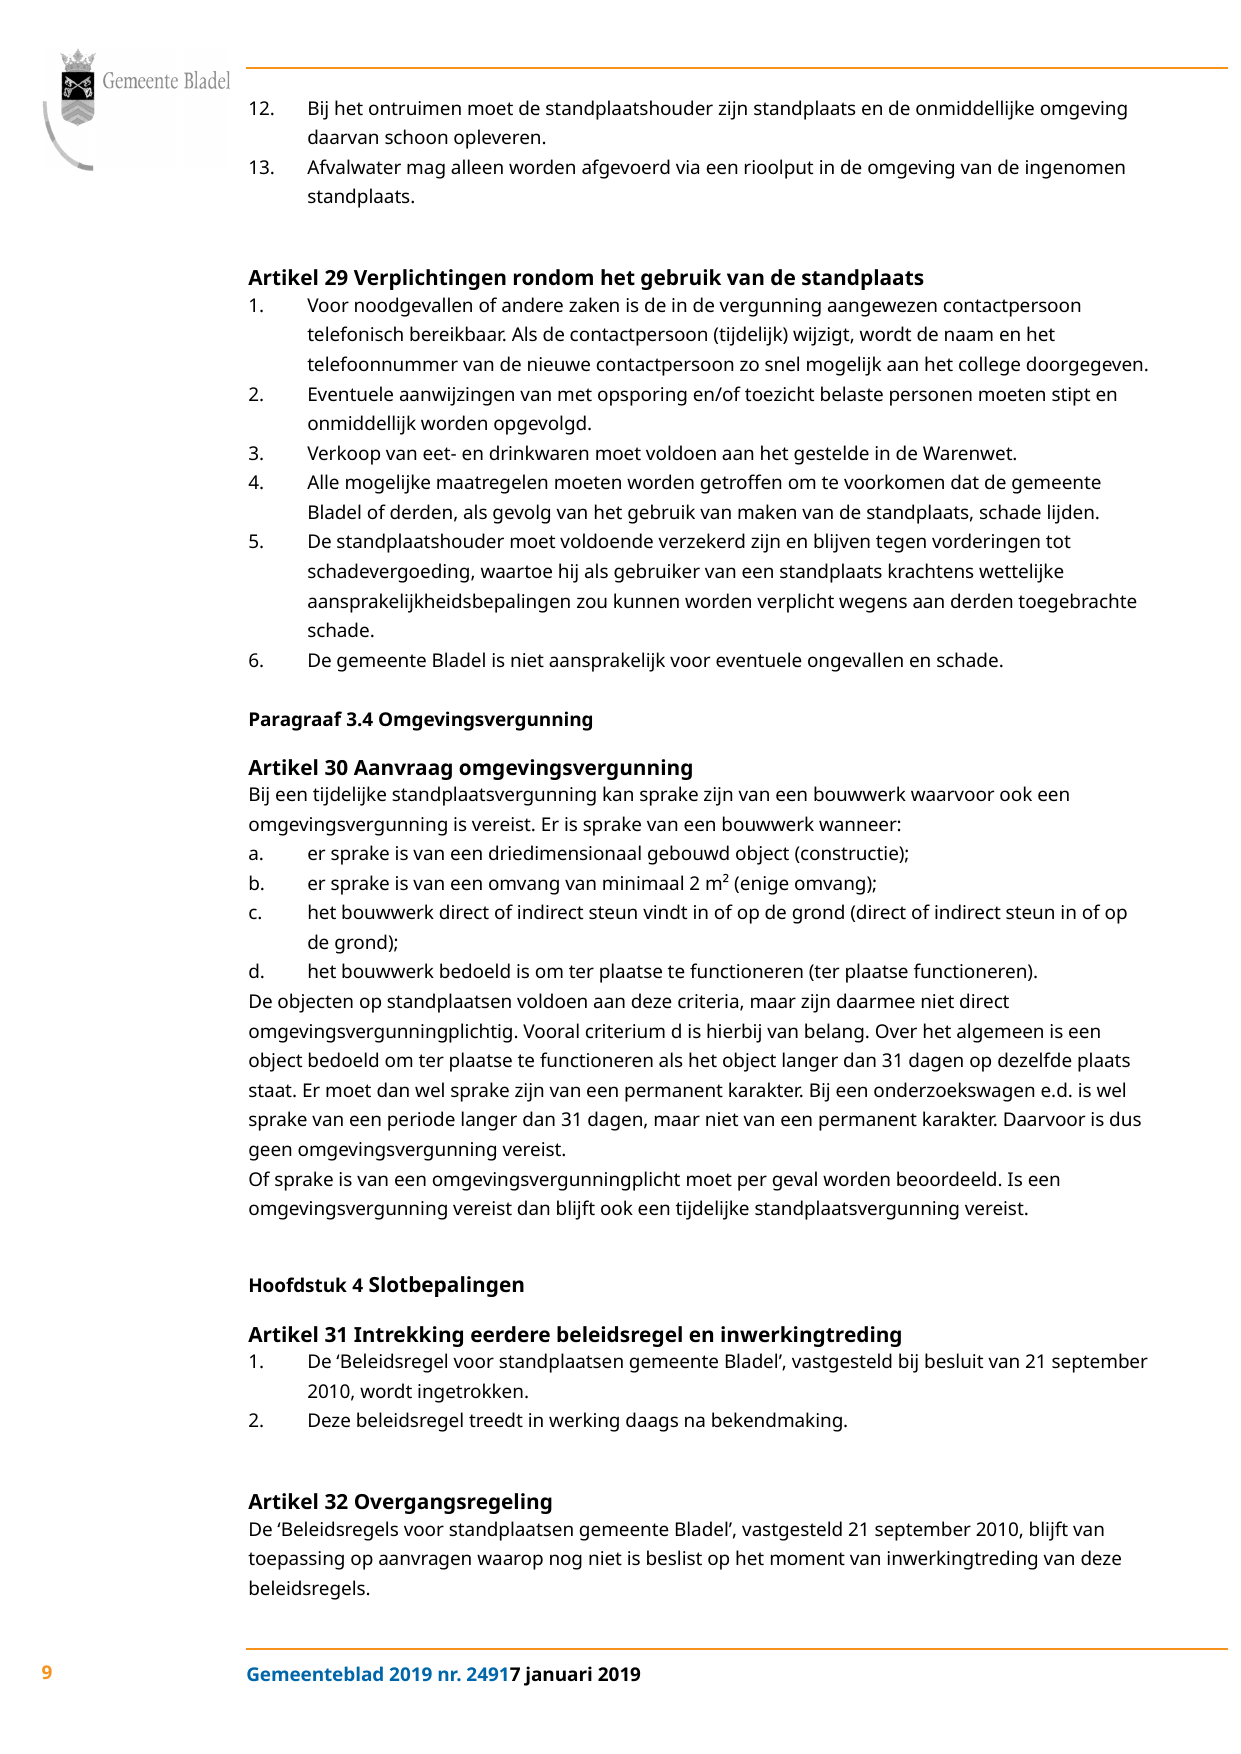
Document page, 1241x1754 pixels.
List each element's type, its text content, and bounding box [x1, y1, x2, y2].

text Artikel 29 Verplichtingen rondom het gebruik van de standplaats [248, 263, 1152, 292]
list er sprake is van een omvang van minimaal 2 m² (enige omvang); [248, 870, 1152, 896]
list De ‘Beleidsregel voor standplaatsen gemeente Bladel’, vastgesteld bij besluit van 21 september 2010, wordt ingetrokken. [248, 1348, 1152, 1403]
list De standplaatshouder moet voldoende verzekerd zijn en blijven tegen vorderingen tot schadevergoeding, waartoe hij als gebruiker van een standplaats krachtens wettelijke aansprakelijkheidsbepalingen zou kunnen worden verplicht wegens aan derden toegebrachte schade. [248, 529, 1152, 643]
text Paragraaf 3.4 Omgevingsvergunning [248, 706, 1152, 732]
list het bouwwerk bedoeld is om ter plaatse te functioneren (ter plaatse functioneren). [248, 959, 1152, 984]
list Deze beleidsregel treedt in werking daags na bekendmaking. [248, 1407, 1152, 1433]
picture [41, 47, 231, 172]
text Of sprake is van een omgevingsvergunningplicht moet per geval worden beoordeeld. Is een omgevingsvergunning vereist dan blijft ook een tijdelijke standplaatsvergunning vereist. [248, 1166, 1152, 1221]
text Artikel 31 Intrekking eerdere beleidsregel en inwerkingtreding [248, 1320, 1152, 1348]
list Eventuele aanwijzingen van met opsporing en/of toezicht belaste personen moeten stipt en onmiddellijk worden opgevolgd. [248, 381, 1152, 436]
text Artikel 32 Overgangsregeling [248, 1487, 1152, 1516]
text Hoofdstuk 4 Slotbepalingen [248, 1271, 1152, 1299]
list Alle mogelijke maatregelen moeten worden getroffen om te voorkomen dat de gemeente Bladel of derden, als gevolg van het gebruik van maken van de standplaats, schade lijden. [248, 469, 1152, 525]
list er sprake is van een driedimensionaal gebouwd object (constructie); [248, 840, 1152, 866]
text Bij een tijdelijke standplaatsvergunning kan sprake zijn van een bouwwerk waarvoor ook een omgevingsvergunning is vereist. Er is sprake van een bouwwerk wanneer: [248, 781, 1152, 836]
list Verkoop van eet- en drinkwaren moet voldoen aan het gestelde in de Warenwet. [248, 440, 1152, 466]
list het bouwwerk direct of indirect steun vindt in of op de grond (direct of indirect steun in of op de grond); [248, 899, 1152, 955]
text Artikel 30 Aanvraag omgevingsvergunning [248, 753, 1152, 781]
list De gemeente Bladel is niet aansprakelijk voor eventuele ongevallen en schade. [248, 647, 1152, 673]
list Bij het ontruimen moet de standplaatshouder zijn standplaats en de onmiddellijke omgeving daarvan schoon opleveren. [248, 95, 1152, 150]
list Afvalwater mag alleen worden afgevoerd via een rioolput in de omgeving van de ingenomen standplaats. [248, 154, 1152, 209]
list Voor noodgevallen of andere zaken is de in de vergunning aangewezen contactpersoon telefonisch bereikbaar. Als de contactpersoon (tijdelijk) wijzigt, wordt de naam en het telefoonnummer van de nieuwe contactpersoon zo snel mogelijk aan het college doorgegeven. [248, 292, 1152, 377]
text De objecten op standplaatsen voldoen aan deze criteria, maar zijn daarmee niet direct omgevingsvergunningplichtig. Vooral criterium d is hierbij van belang. Over het algemeen is een object bedoeld om ter plaatse te functioneren als het object langer dan 31 dagen op dezelfde plaats staat. Er moet dan wel sprake zijn van een permanent karakter. Bij een onderzoekswagen e.d. is wel sprake van een periode langer dan 31 dagen, maar niet van een permanent karakter. Daarvoor is dus geen omgevingsvergunning vereist. [248, 988, 1152, 1162]
text De ‘Beleidsregels voor standplaatsen gemeente Bladel’, vastgesteld 21 september 2010, blijft van toepassing op aanvragen waarop nog niet is beslist op het moment van inwerkingtreding van deze beleidsregels. [248, 1516, 1152, 1601]
